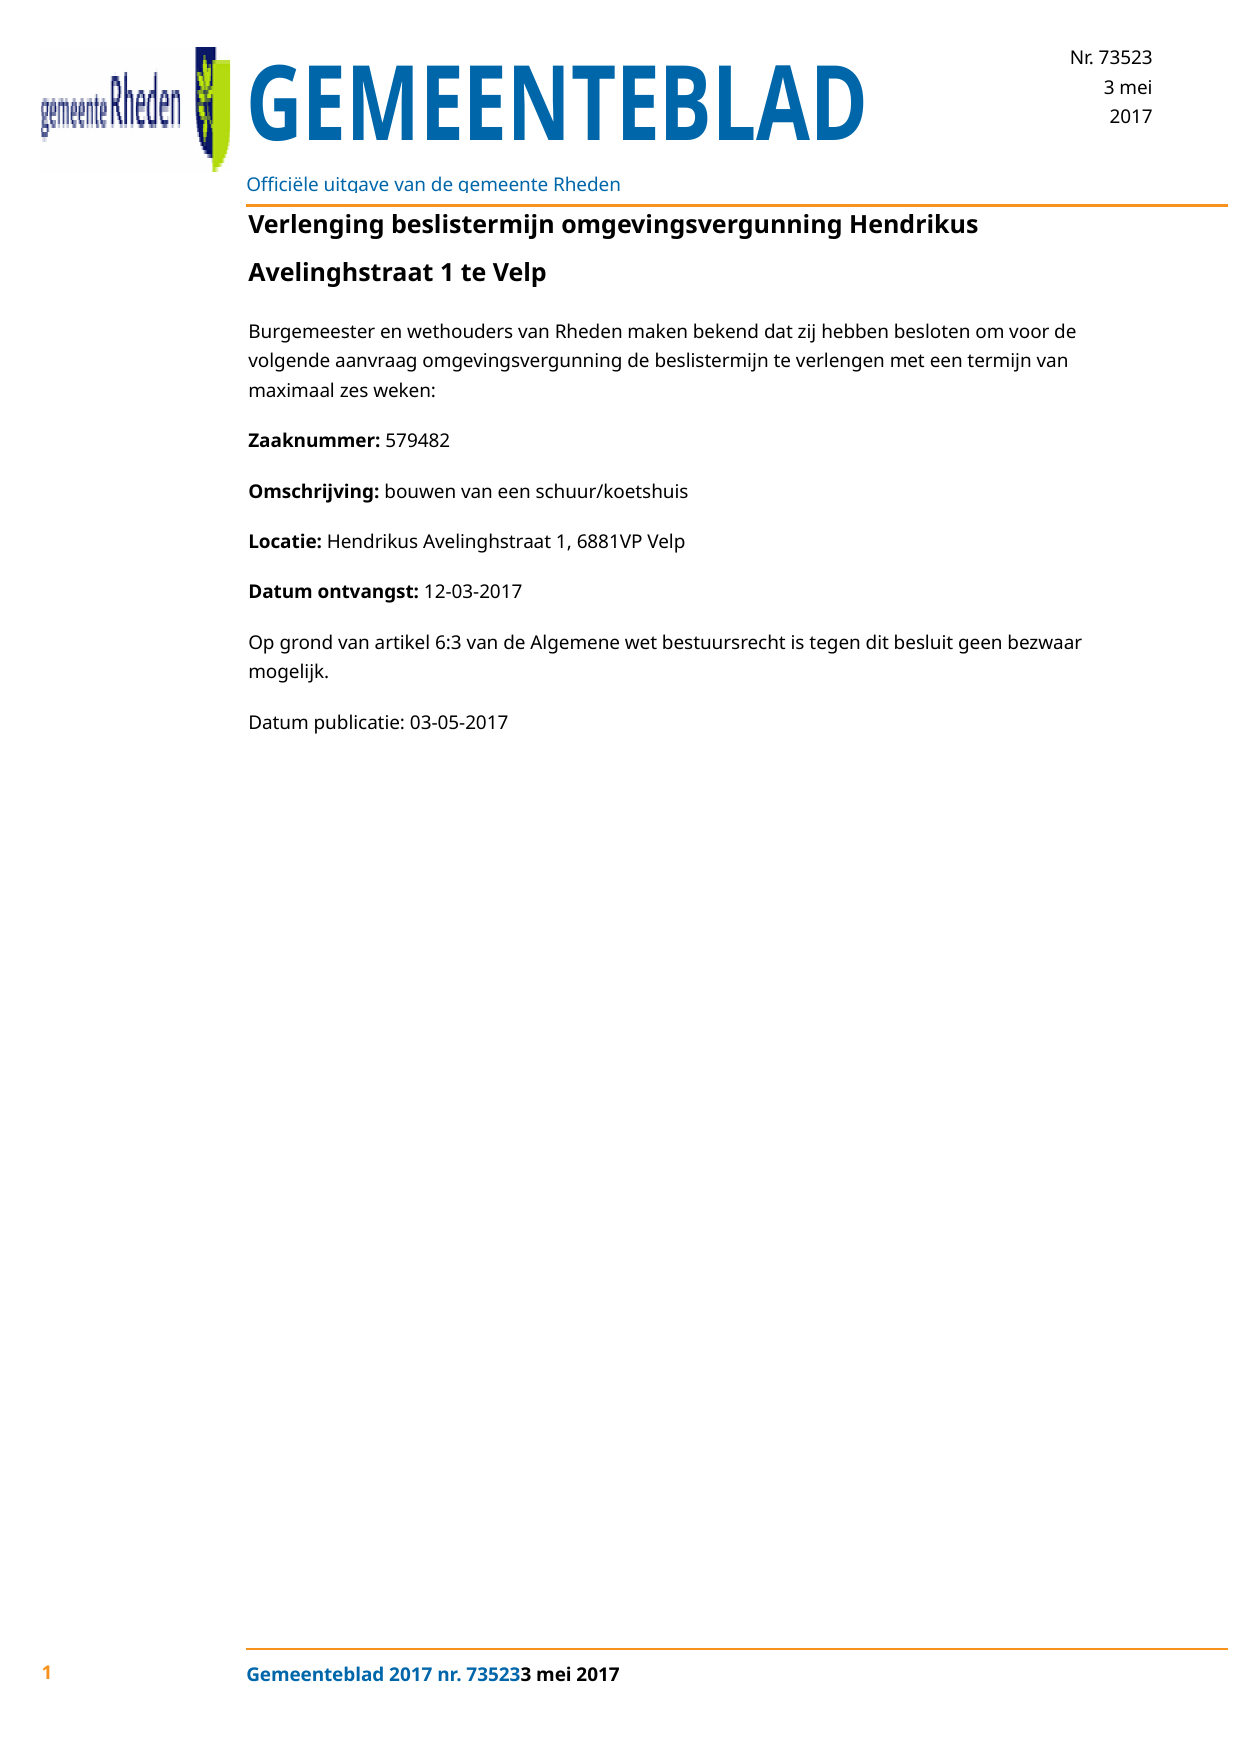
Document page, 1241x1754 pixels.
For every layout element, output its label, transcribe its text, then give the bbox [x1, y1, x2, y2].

picture [41, 47, 231, 172]
text Burgemeester en wethouders van Rheden maken bekend dat zij hebben besloten om voor de volgende aanvraag omgevingsvergunning de beslistermijn te verlengen met een termijn van maximaal zes weken: [248, 318, 1152, 403]
text Zaaknummer: 579482 [248, 427, 1152, 453]
text Datum publicatie: 03-05-2017 [248, 709, 1152, 735]
text Locatie: Hendrikus Avelinghstraat 1, 6881VP Velp [248, 528, 1152, 554]
text Verlenging beslistermijn omgevingsvergunning Hendrikus Avelinghstraat 1 te Velp [248, 207, 1152, 288]
text Op grond van artikel 6:3 van de Algemene wet bestuursrecht is tegen dit besluit geen bezwaar mogelijk. [248, 629, 1152, 684]
text Datum ontvangst: 12-03-2017 [248, 579, 1152, 604]
text Omschrijving: bouwen van een schuur/koetshuis [248, 478, 1152, 504]
